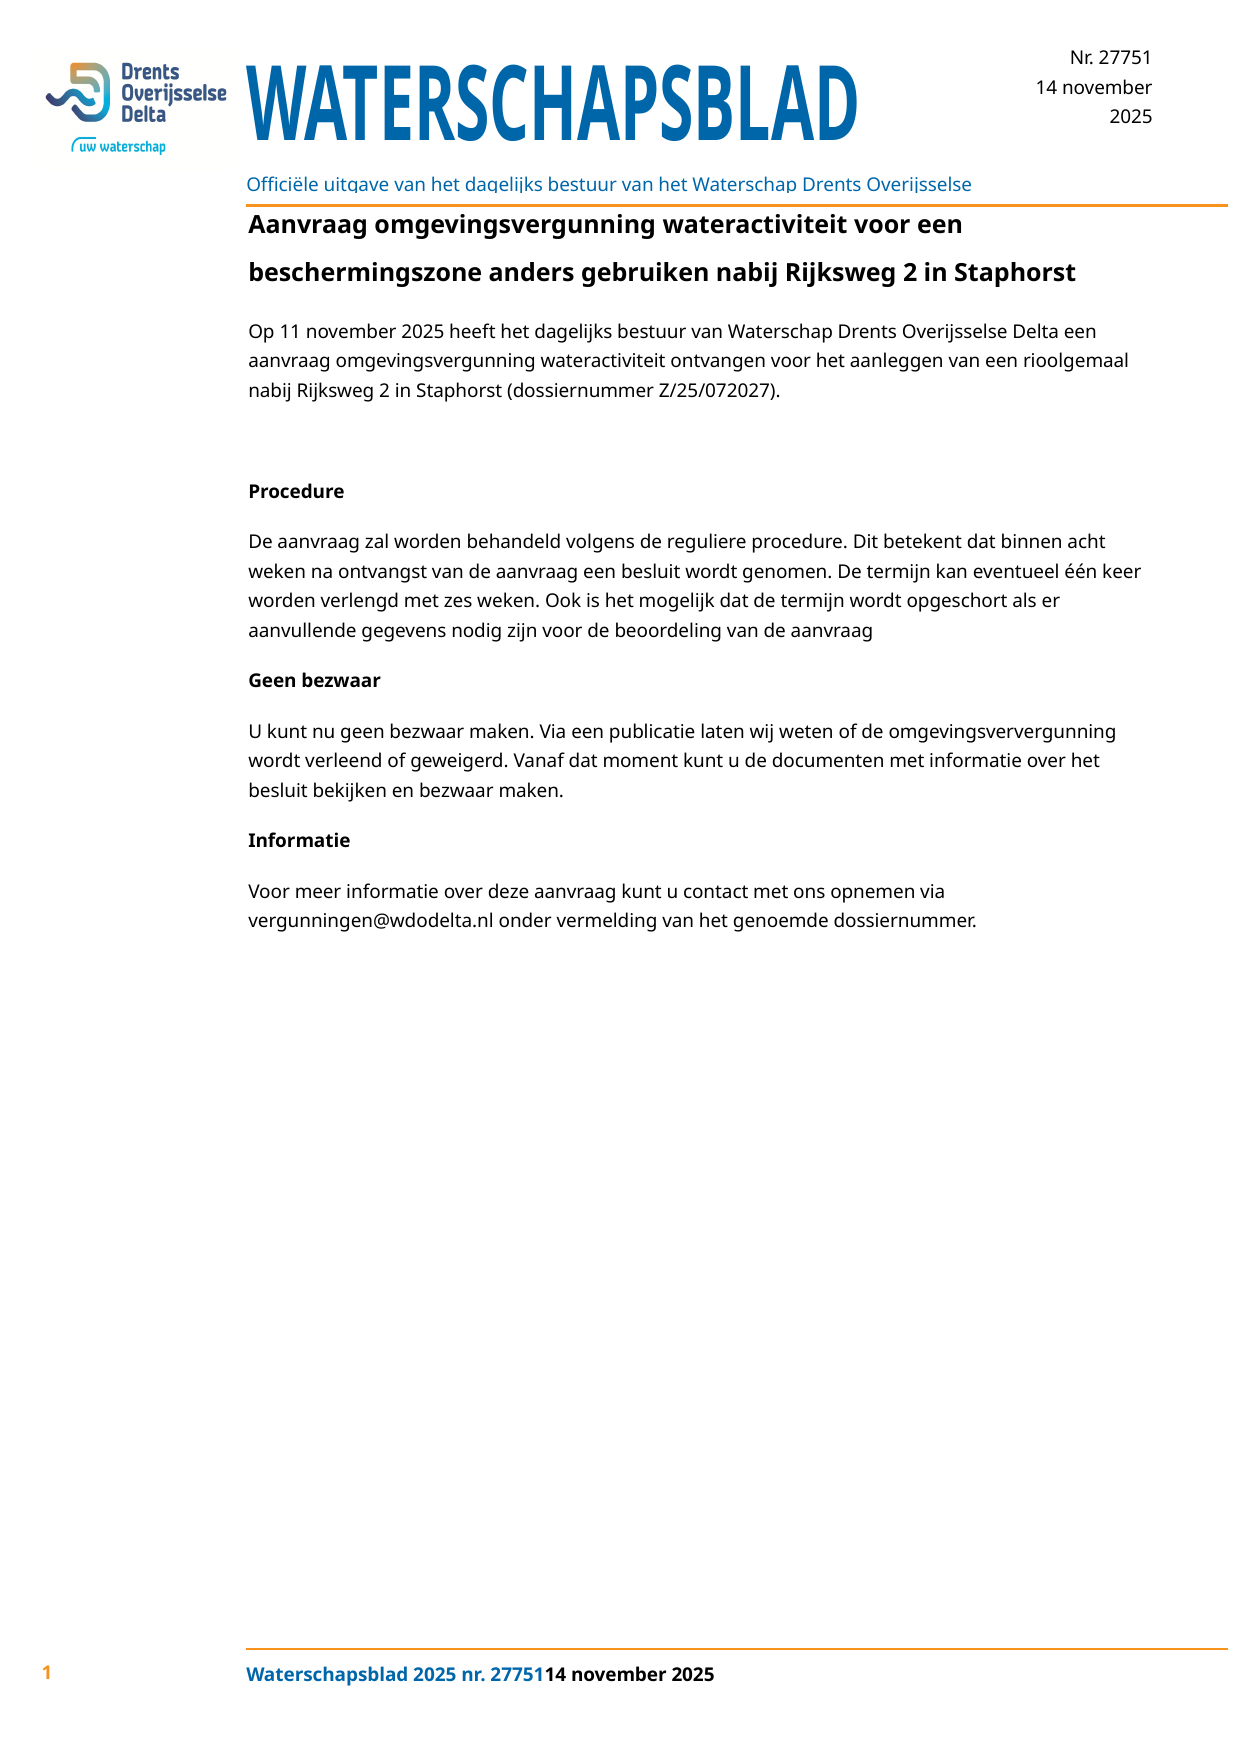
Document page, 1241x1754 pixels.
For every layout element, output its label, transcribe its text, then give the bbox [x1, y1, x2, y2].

text Informatie [248, 827, 1152, 853]
picture [41, 47, 231, 172]
text De aanvraag zal worden behandeld volgens de reguliere procedure. Dit betekent dat binnen acht weken na ontvangst van de aanvraag een besluit wordt genomen. De termijn kan eventueel één keer worden verlengd met zes weken. Ook is het mogelijk dat de termijn wordt opgeschort als er aanvullende gegevens nodig zijn voor de beoordeling van de aanvraag [248, 528, 1152, 643]
text U kunt nu geen bezwaar maken. Via een publicatie laten wij weten of de omgevingsververgunning wordt verleend of geweigerd. Vanaf dat moment kunt u de documenten met informatie over het besluit bekijken en bezwaar maken. [248, 718, 1152, 803]
text Aanvraag omgevingsvergunning wateractiviteit voor een beschermingszone anders gebruiken nabij Rijksweg 2 in Staphorst [248, 207, 1152, 288]
text Procedure [248, 478, 1152, 504]
text Geen bezwaar [248, 667, 1152, 693]
text Op 11 november 2025 heeft het dagelijks bestuur van Waterschap Drents Overijsselse Delta een aanvraag omgevingsvergunning wateractiviteit ontvangen voor het aanleggen van een rioolgemaal nabij Rijksweg 2 in Staphorst (dossiernummer Z/25/072027). [248, 318, 1152, 403]
text Voor meer informatie over deze aanvraag kunt u contact met ons opnemen via vergunningen@wdodelta.nl onder vermelding van het genoemde dossiernummer. [248, 878, 1152, 933]
